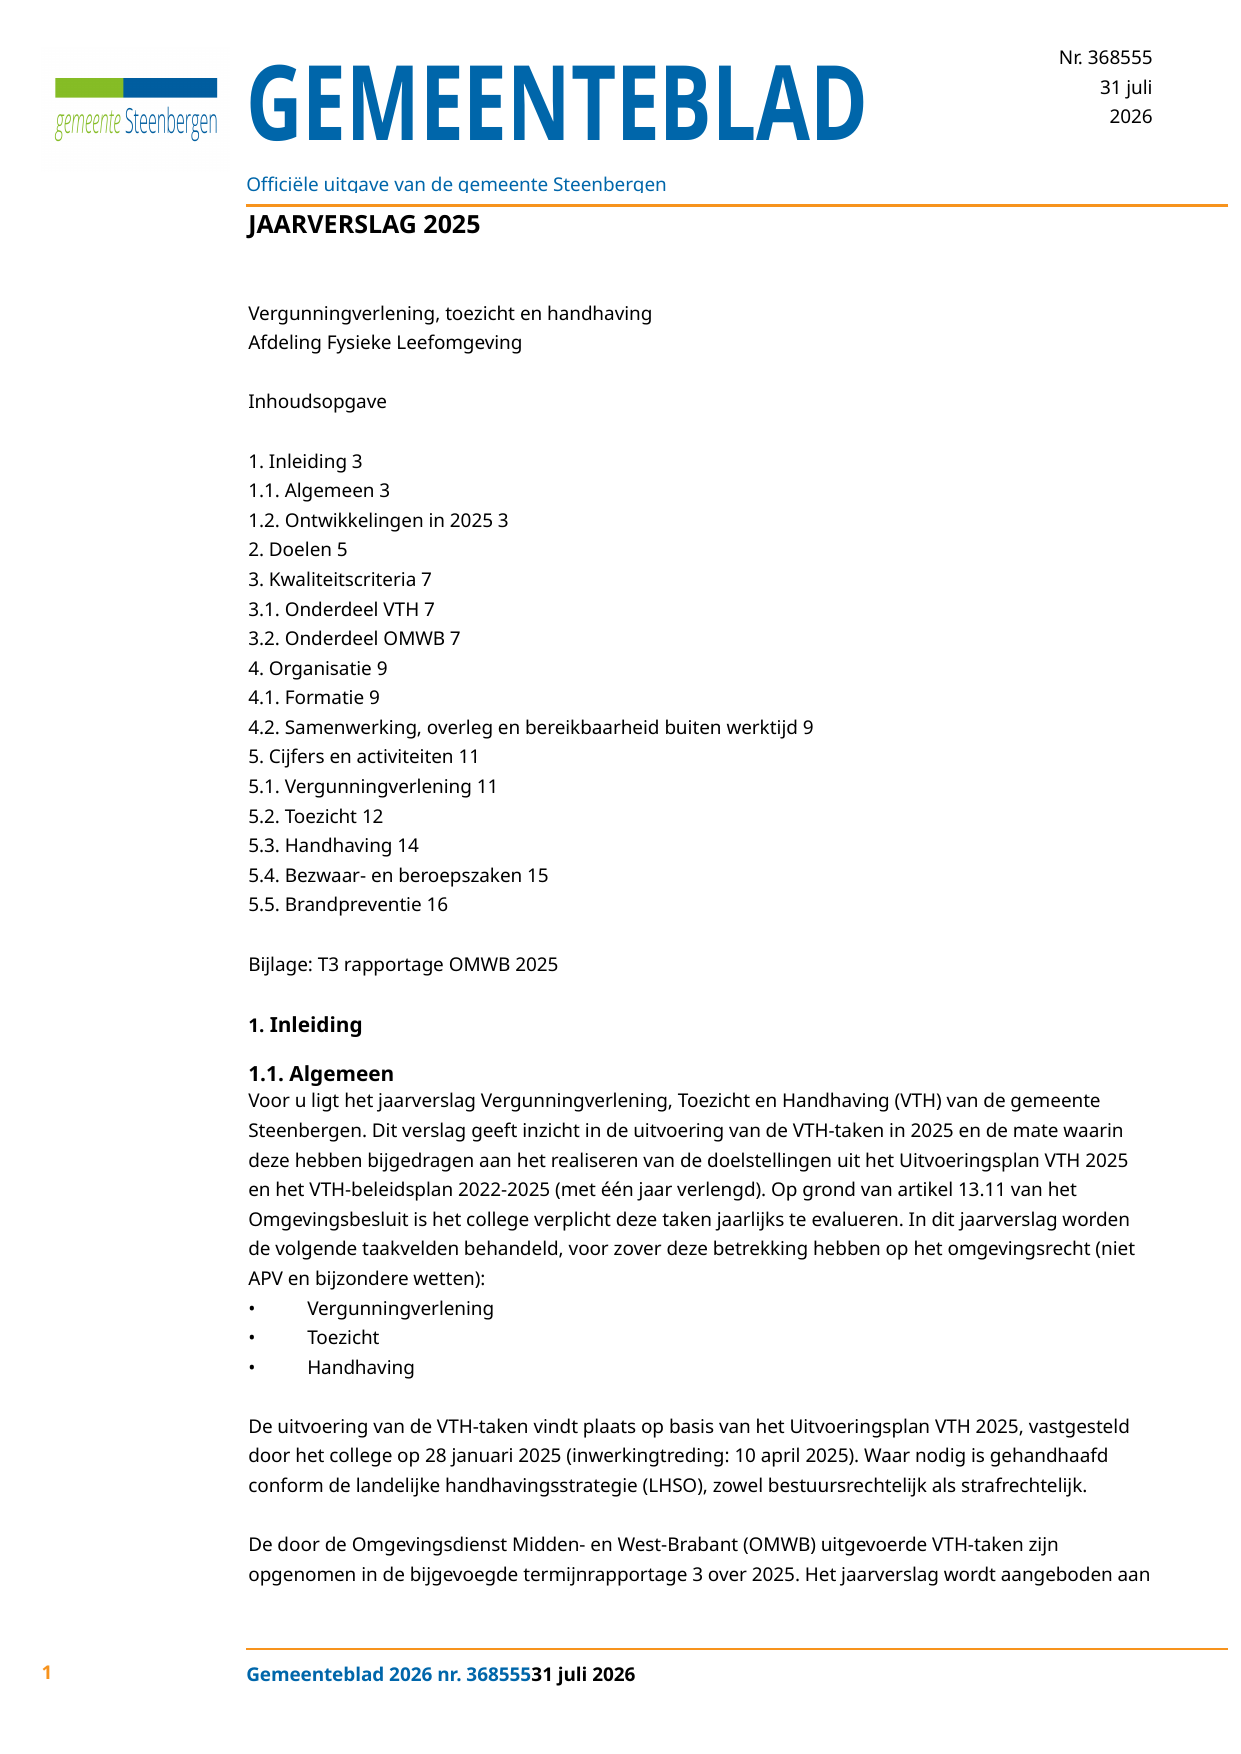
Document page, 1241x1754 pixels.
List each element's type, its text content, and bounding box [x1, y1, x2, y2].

text Afdeling Fysieke Leefomgeving [248, 329, 1152, 355]
list Toezicht [248, 1324, 1152, 1350]
text 1.1. Algemeen 3 [248, 477, 1152, 503]
text 5. Cijfers en activiteiten 11 [248, 744, 1152, 769]
text 2. Doelen 5 [248, 537, 1152, 562]
text Bijlage: T3 rapportage OMWB 2025 [248, 951, 1152, 976]
text Vergunningverlening, toezicht en handhaving [248, 300, 1152, 326]
text 5.4. Bezwaar- en beroepszaken 15 [248, 862, 1152, 888]
text 1. Inleiding [248, 1010, 1152, 1038]
text 1.2. Ontwikkelingen in 2025 3 [248, 507, 1152, 533]
list Vergunningverlening [248, 1295, 1152, 1320]
text 4.1. Formatie 9 [248, 684, 1152, 710]
text 1.1. Algemeen [248, 1059, 1152, 1088]
text De uitvoering van de VTH-taken vindt plaats op basis van het Uitvoeringsplan VTH 2025, vastgesteld door het college op 28 januari 2025 (inwerkingtreding: 10 april 2025). Waar nodig is gehandhaafd conform de landelijke handhavingsstrategie (LHSO), zowel bestuursrechtelijk als strafrechtelijk. [248, 1413, 1152, 1498]
list Handhaving [248, 1354, 1152, 1379]
picture [41, 47, 231, 172]
text 1. Inleiding 3 [248, 448, 1152, 473]
text 3. Kwaliteitscriteria 7 [248, 566, 1152, 592]
text De door de Omgevingsdienst Midden- en West-Brabant (OMWB) uitgevoerde VTH-taken zijn opgenomen in de bijgevoegde termijnrapportage 3 over 2025. Het jaarverslag wordt aangeboden aan [248, 1531, 1152, 1587]
text 4. Organisatie 9 [248, 655, 1152, 681]
text 3.2. Onderdeel OMWB 7 [248, 625, 1152, 651]
text 3.1. Onderdeel VTH 7 [248, 596, 1152, 621]
text Inhoudsopgave [248, 389, 1152, 414]
text 5.1. Vergunningverlening 11 [248, 773, 1152, 799]
text JAARVERSLAG 2025 [248, 207, 1152, 241]
text Voor u ligt het jaarverslag Vergunningverlening, Toezicht en Handhaving (VTH) van de gemeente Steenbergen. Dit verslag geeft inzicht in de uitvoering van de VTH-taken in 2025 en de mate waarin deze hebben bijgedragen aan het realiseren van de doelstellingen uit het Uitvoeringsplan VTH 2025 en het VTH-beleidsplan 2022-2025 (met één jaar verlengd). Op grond van artikel 13.11 van het Omgevingsbesluit is het college verplicht deze taken jaarlijks te evalueren. In dit jaarverslag worden de volgende taakvelden behandeld, voor zover deze betrekking hebben op het omgevingsrecht (niet APV en bijzondere wetten): [248, 1088, 1152, 1291]
text 4.2. Samenwerking, overleg en bereikbaarheid buiten werktijd 9 [248, 714, 1152, 740]
text 5.3. Handhaving 14 [248, 832, 1152, 858]
text 5.5. Brandpreventie 16 [248, 892, 1152, 917]
text 5.2. Toezicht 12 [248, 803, 1152, 828]
